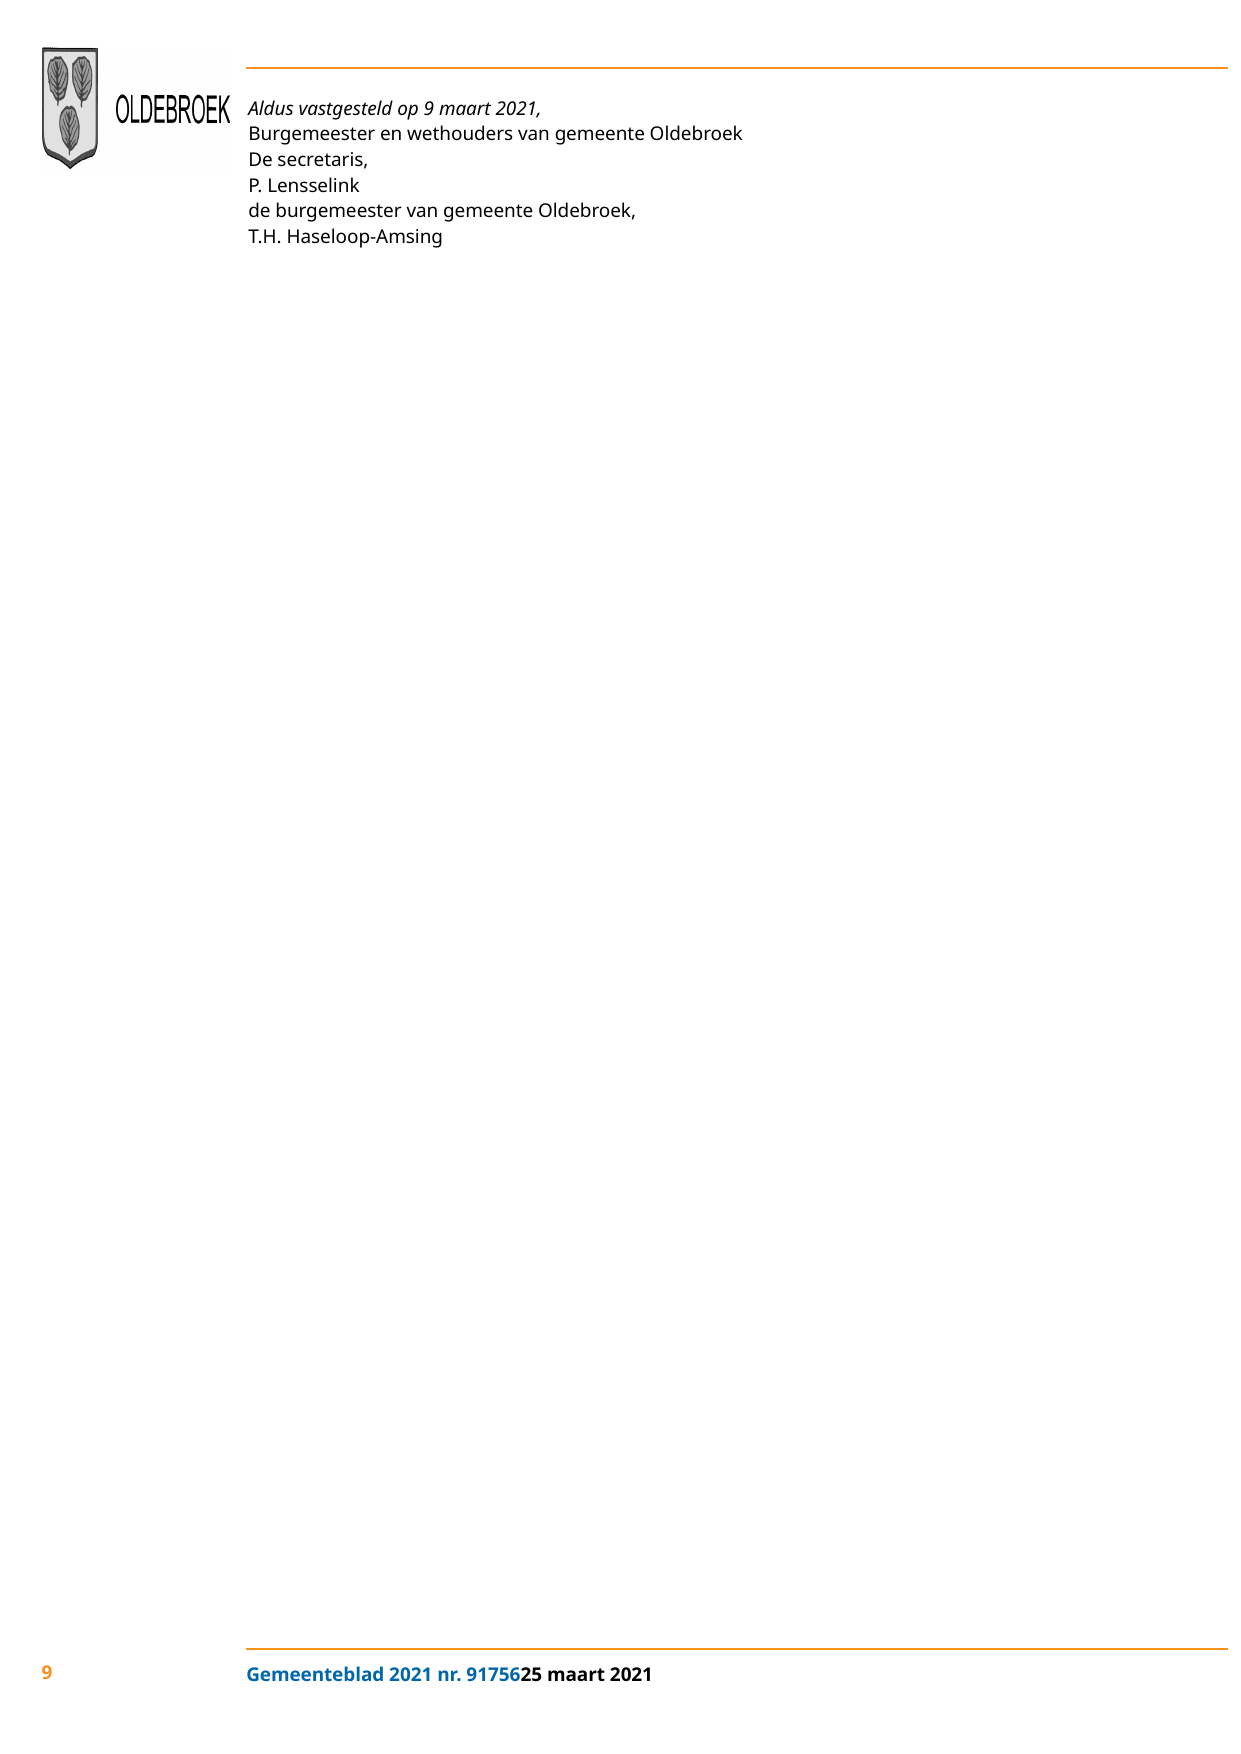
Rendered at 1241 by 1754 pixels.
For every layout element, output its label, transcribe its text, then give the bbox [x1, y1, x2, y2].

text T.H. Haseloop-Amsing [248, 223, 1152, 249]
text de burgemeester van gemeente Oldebroek, [248, 198, 1152, 223]
text Aldus vastgesteld op 9 maart 2021, [248, 95, 1152, 121]
text De secretaris, [248, 146, 1152, 172]
picture [41, 47, 231, 172]
text P. Lensselink [248, 172, 1152, 198]
text Burgemeester en wethouders van gemeente Oldebroek [248, 121, 1152, 146]
